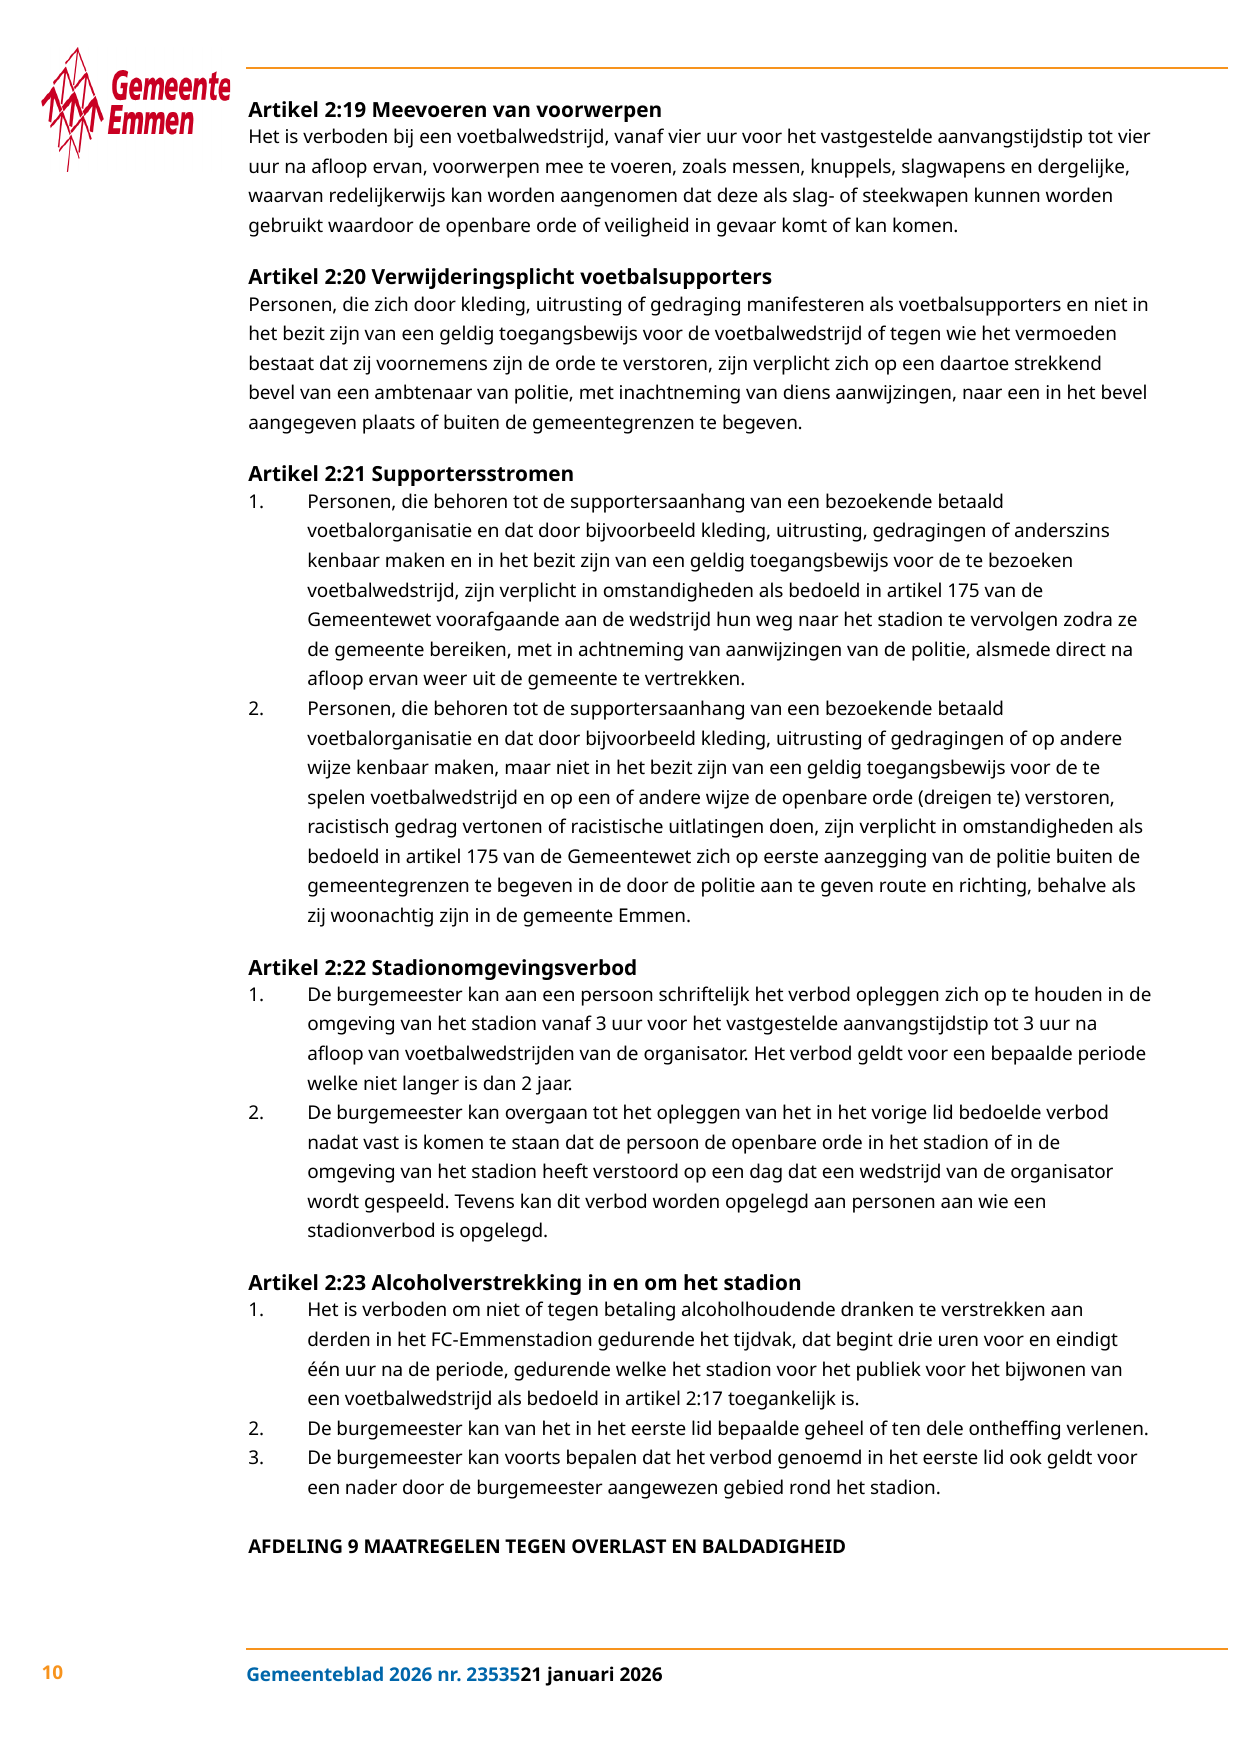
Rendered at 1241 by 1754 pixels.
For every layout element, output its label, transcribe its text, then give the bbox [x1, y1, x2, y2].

text Artikel 2:21 Supportersstromen [248, 459, 1152, 488]
list Het is verboden om niet of tegen betaling alcoholhoudende dranken te verstrekken aan derden in het FC-Emmenstadion gedurende het tijdvak, dat begint drie uren voor en eindigt één uur na de periode, gedurende welke het stadion voor het publiek voor het bijwonen van een voetbalwedstrijd als bedoeld in artikel 2:17 toegankelijk is. [248, 1297, 1152, 1411]
picture [41, 47, 231, 172]
list De burgemeester kan overgaan tot het opleggen van het in het vorige lid bedoelde verbod nadat vast is komen te staan dat de persoon de openbare orde in het stadion of in de omgeving van het stadion heeft verstoord op een dag dat een wedstrijd van de organisator wordt gespeeld. Tevens kan dit verbod worden opgelegd aan personen aan wie een stadionverbod is opgelegd. [248, 1099, 1152, 1243]
text Personen, die zich door kleding, uitrusting of gedraging manifesteren als voetbalsupporters en niet in het bezit zijn van een geldig toegangsbewijs voor de voetbalwedstrijd of tegen wie het vermoeden bestaat dat zij voornemens zijn de orde te verstoren, zijn verplicht zich op een daartoe strekkend bevel van een ambtenaar van politie, met inachtneming van diens aanwijzingen, naar een in het bevel aangegeven plaats of buiten de gemeentegrenzen te begeven. [248, 291, 1152, 435]
text Artikel 2:19 Meevoeren van voorwerpen [248, 95, 1152, 123]
text Artikel 2:22 Stadionomgevingsverbod [248, 953, 1152, 981]
text AFDELING 9 MAATREGELEN TEGEN OVERLAST EN BALDADIGHEID [248, 1533, 1152, 1559]
text Het is verboden bij een voetbalwedstrijd, vanaf vier uur voor het vastgestelde aanvangstijdstip tot vier uur na afloop ervan, voorwerpen mee te voeren, zoals messen, knuppels, slagwapens en dergelijke, waarvan redelijkerwijs kan worden aangenomen dat deze als slag- of steekwapen kunnen worden gebruikt waardoor de openbare orde of veiligheid in gevaar komt of kan komen. [248, 123, 1152, 238]
list Personen, die behoren tot de supportersaanhang van een bezoekende betaald voetbalorganisatie en dat door bijvoorbeeld kleding, uitrusting, gedragingen of anderszins kenbaar maken en in het bezit zijn van een geldig toegangsbewijs voor de te bezoeken voetbalwedstrijd, zijn verplicht in omstandigheden als bedoeld in artikel 175 van de Gemeentewet voorafgaande aan de wedstrijd hun weg naar het stadion te vervolgen zodra ze de gemeente bereiken, met in achtneming van aanwijzingen van de politie, alsmede direct na afloop ervan weer uit de gemeente te vertrekken. [248, 488, 1152, 691]
text Artikel 2:20 Verwijderingsplicht voetbalsupporters [248, 262, 1152, 291]
list Personen, die behoren tot de supportersaanhang van een bezoekende betaald voetbalorganisatie en dat door bijvoorbeeld kleding, uitrusting of gedragingen of op andere wijze kenbaar maken, maar niet in het bezit zijn van een geldig toegangsbewijs voor de te spelen voetbalwedstrijd en op een of andere wijze de openbare orde (dreigen te) verstoren, racistisch gedrag vertonen of racistische uitlatingen doen, zijn verplicht in omstandigheden als bedoeld in artikel 175 van de Gemeentewet zich op eerste aanzegging van de politie buiten de gemeentegrenzen te begeven in de door de politie aan te geven route en richting, behalve als zij woonachtig zijn in de gemeente Emmen. [248, 695, 1152, 928]
list De burgemeester kan voorts bepalen dat het verbod genoemd in het eerste lid ook geldt voor een nader door de burgemeester aangewezen gebied rond het stadion. [248, 1444, 1152, 1500]
list De burgemeester kan aan een persoon schriftelijk het verbod opleggen zich op te houden in de omgeving van het stadion vanaf 3 uur voor het vastgestelde aanvangstijdstip tot 3 uur na afloop van voetbalwedstrijden van de organisator. Het verbod geldt voor een bepaalde periode welke niet langer is dan 2 jaar. [248, 981, 1152, 1096]
text Artikel 2:23 Alcoholverstrekking in en om het stadion [248, 1268, 1152, 1297]
list De burgemeester kan van het in het eerste lid bepaalde geheel of ten dele ontheffing verlenen. [248, 1415, 1152, 1441]
